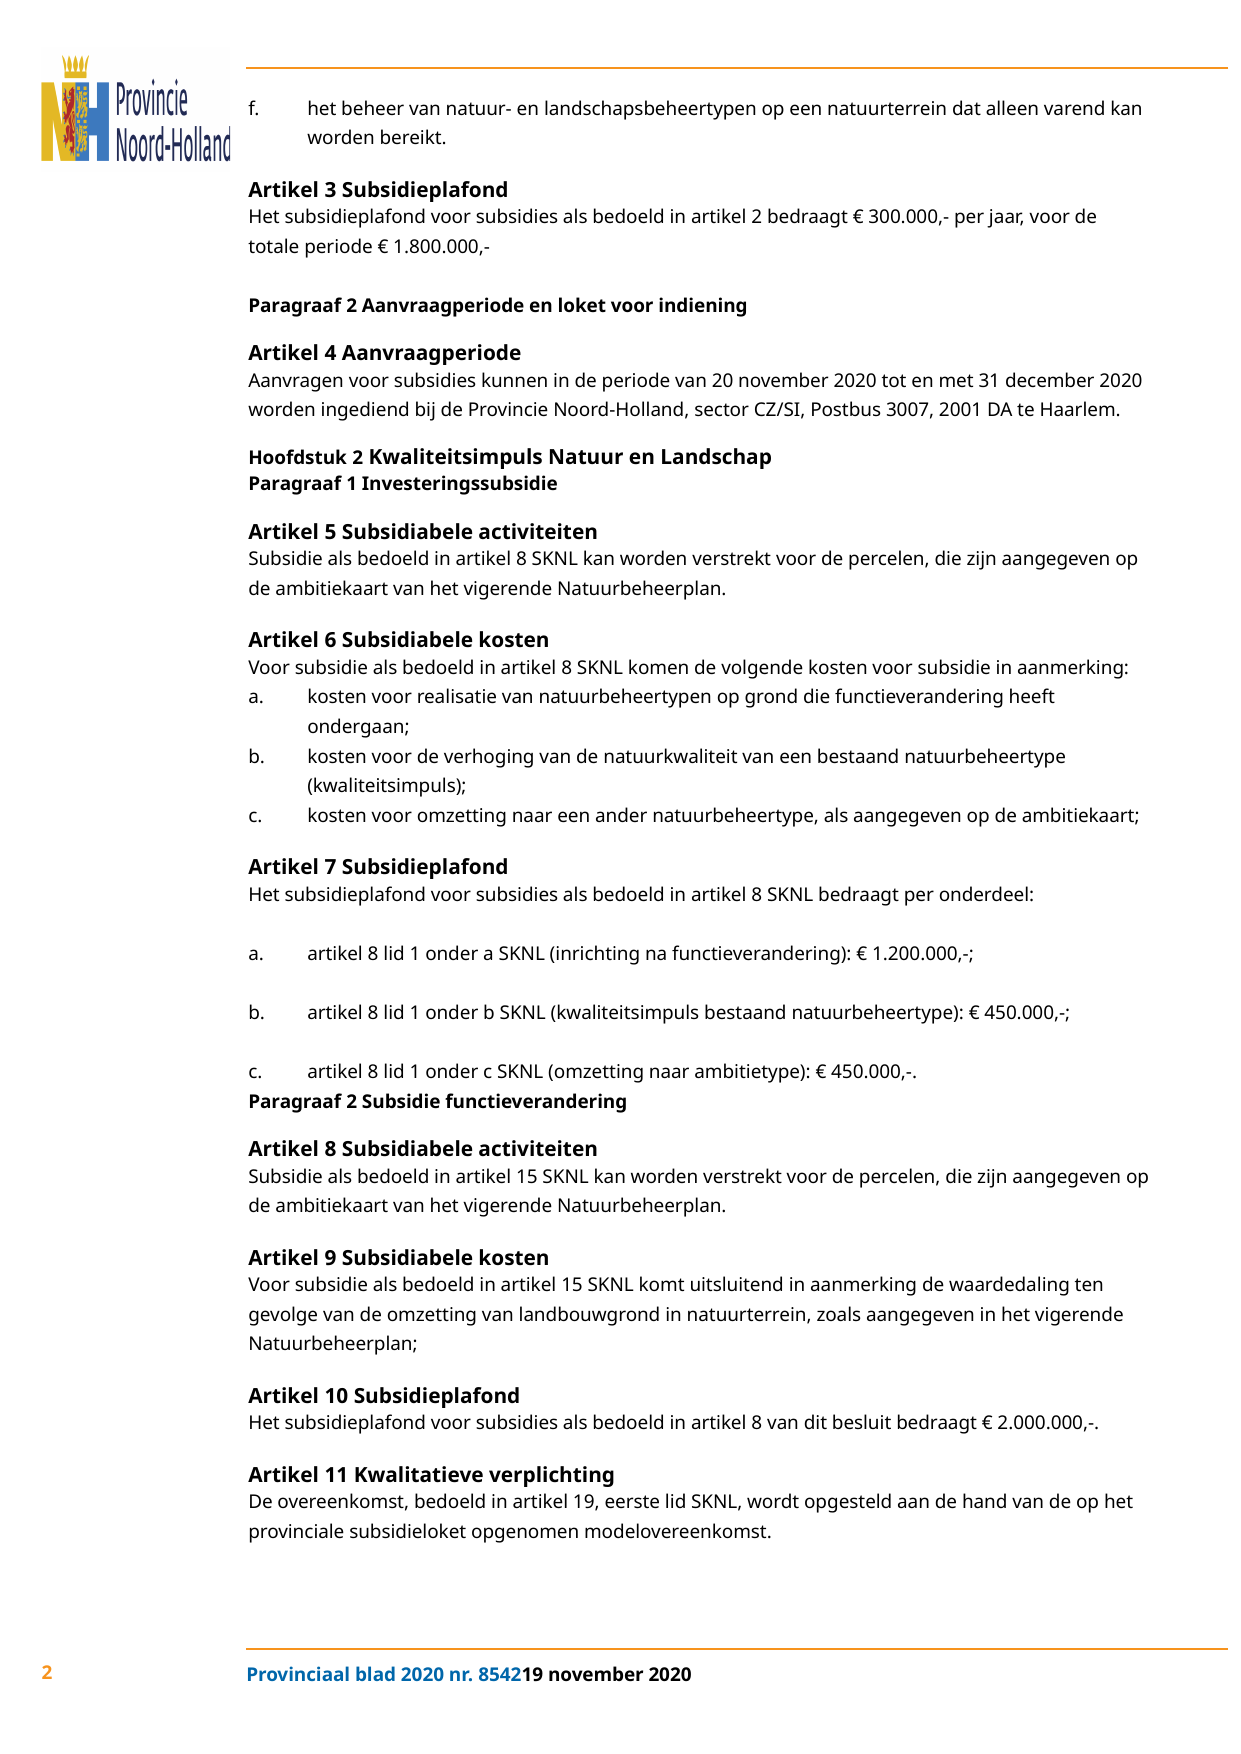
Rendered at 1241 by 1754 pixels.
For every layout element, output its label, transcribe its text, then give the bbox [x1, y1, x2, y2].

list artikel 8 lid 1 onder c SKNL (omzetting naar ambitietype): € 450.000,-. [248, 1058, 1152, 1084]
picture [41, 47, 231, 172]
text Artikel 10 Subsidieplafond [248, 1381, 1152, 1409]
list kosten voor omzetting naar een ander natuurbeheertype, als aangegeven op de ambitiekaart; [248, 802, 1152, 828]
text Voor subsidie als bedoeld in artikel 15 SKNL komt uitsluitend in aanmerking de waardedaling ten gevolge van de omzetting van landbouwgrond in natuurterrein, zoals aangegeven in het vigerende Natuurbeheerplan; [248, 1271, 1152, 1356]
text Voor subsidie als bedoeld in artikel 8 SKNL komen de volgende kosten voor subsidie in aanmerking: [248, 654, 1152, 680]
text Paragraaf 2 Subsidie functieverandering [248, 1088, 1152, 1114]
text Artikel 11 Kwalitatieve verplichting [248, 1460, 1152, 1488]
text De overeenkomst, bedoeld in artikel 19, eerste lid SKNL, wordt opgesteld aan de hand van de op het provinciale subsidieloket opgenomen modelovereenkomst. [248, 1488, 1152, 1543]
list kosten voor realisatie van natuurbeheertypen op grond die functieverandering heeft ondergaan; [248, 684, 1152, 739]
text Het subsidieplafond voor subsidies als bedoeld in artikel 8 van dit besluit bedraagt € 2.000.000,-. [248, 1409, 1152, 1435]
text Artikel 3 Subsidieplafond [248, 175, 1152, 203]
list kosten voor de verhoging van de natuurkwaliteit van een bestaand natuurbeheertype (kwaliteitsimpuls); [248, 743, 1152, 798]
text Paragraaf 2 Aanvraagperiode en loket voor indiening [248, 292, 1152, 318]
text Het subsidieplafond voor subsidies als bedoeld in artikel 2 bedraagt € 300.000,- per jaar, voor de totale periode € 1.800.000,- [248, 203, 1152, 258]
text Subsidie als bedoeld in artikel 8 SKNL kan worden verstrekt voor de percelen, die zijn aangegeven op de ambitiekaart van het vigerende Natuurbeheerplan. [248, 546, 1152, 601]
text Aanvragen voor subsidies kunnen in de periode van 20 november 2020 tot en met 31 december 2020 worden ingediend bij de Provincie Noord-Holland, sector CZ/SI, Postbus 3007, 2001 DA te Haarlem. [248, 367, 1152, 422]
text Artikel 4 Aanvraagperiode [248, 338, 1152, 367]
list het beheer van natuur- en landschapsbeheertypen op een natuurterrein dat alleen varend kan worden bereikt. [248, 95, 1152, 150]
text Artikel 5 Subsidiabele activiteiten [248, 517, 1152, 546]
text Artikel 9 Subsidiabele kosten [248, 1243, 1152, 1271]
text Artikel 8 Subsidiabele activiteiten [248, 1134, 1152, 1163]
text Paragraaf 1 Investeringssubsidie [248, 471, 1152, 496]
list artikel 8 lid 1 onder a SKNL (inrichting na functieverandering): € 1.200.000,-; [248, 940, 1152, 966]
text Het subsidieplafond voor subsidies als bedoeld in artikel 8 SKNL bedraagt per onderdeel: [248, 881, 1152, 907]
list artikel 8 lid 1 onder b SKNL (kwaliteitsimpuls bestaand natuurbeheertype): € 450.000,-; [248, 999, 1152, 1025]
text Subsidie als bedoeld in artikel 15 SKNL kan worden verstrekt voor de percelen, die zijn aangegeven op de ambitiekaart van het vigerende Natuurbeheerplan. [248, 1163, 1152, 1218]
text Hoofdstuk 2 Kwaliteitsimpuls Natuur en Landschap [248, 442, 1152, 471]
text Artikel 6 Subsidiabele kosten [248, 626, 1152, 654]
text Artikel 7 Subsidieplafond [248, 852, 1152, 881]
